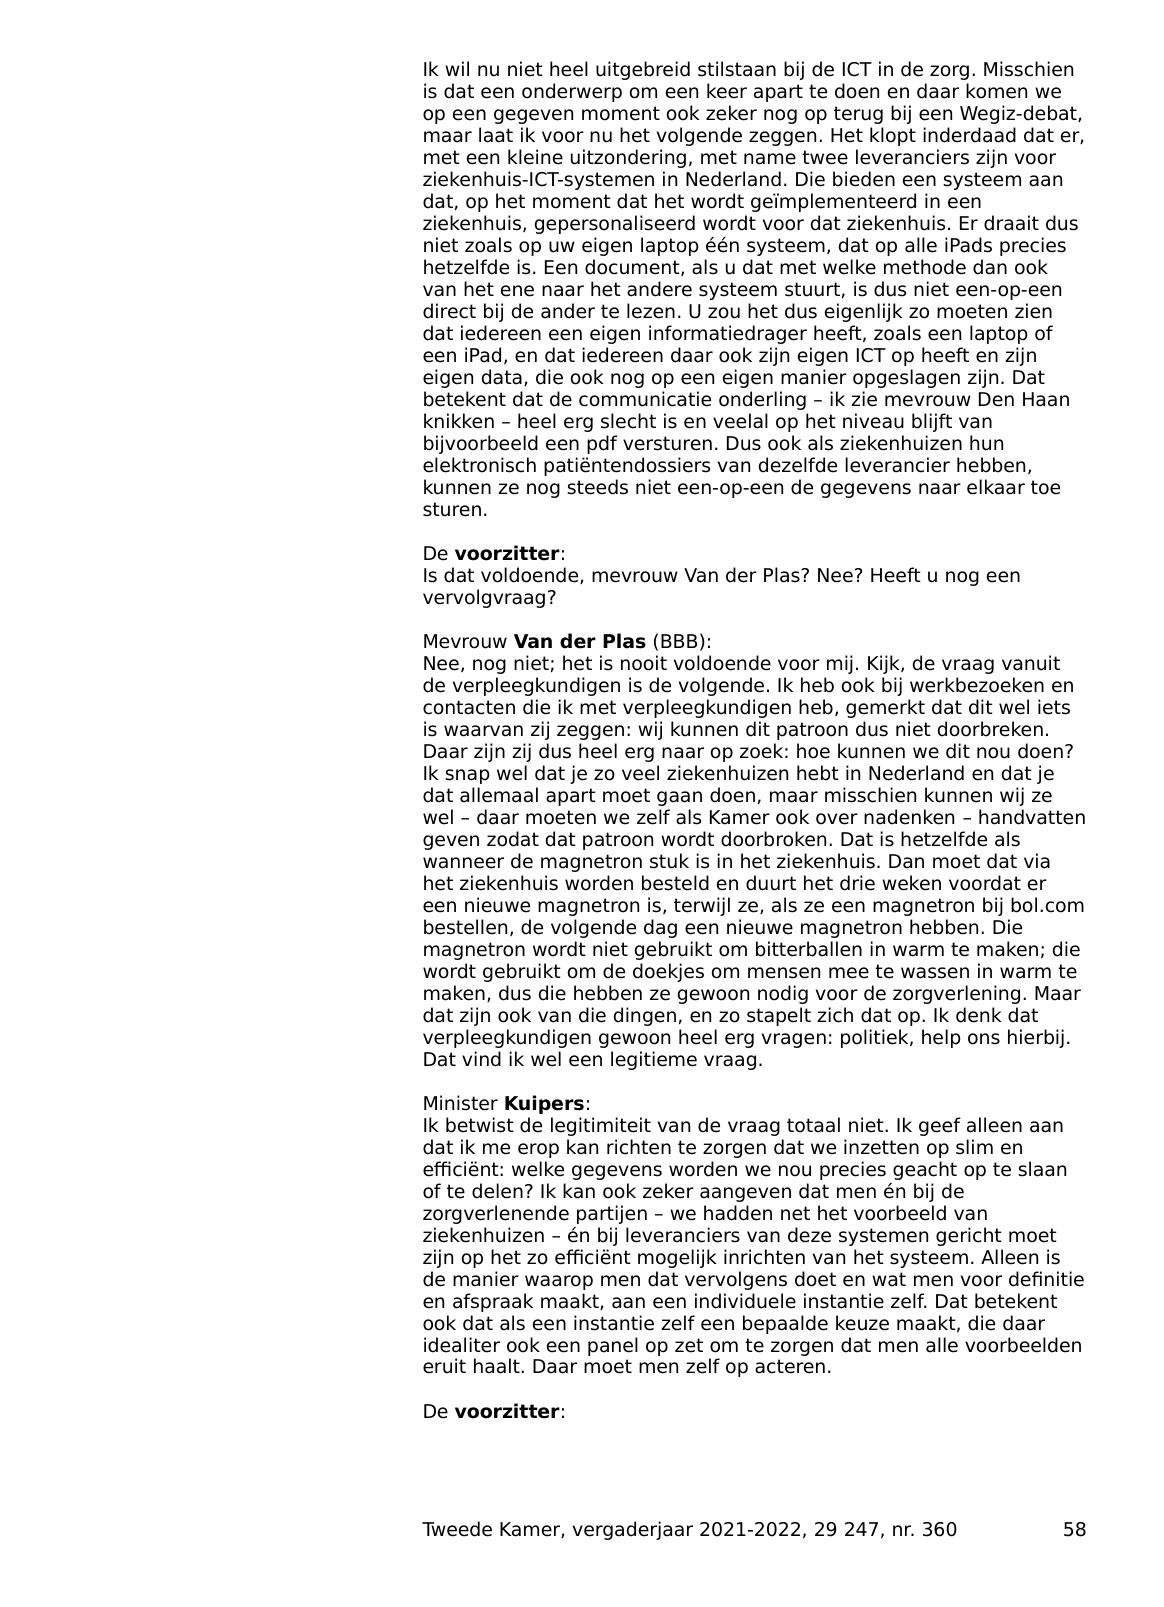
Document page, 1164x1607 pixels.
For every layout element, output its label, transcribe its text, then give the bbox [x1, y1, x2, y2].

text Nee, nog niet; het is nooit voldoende voor mij. Kijk, de vraag vanuit de verpleegkundigen is de volgende. Ik heb ook bij werkbezoeken en contacten die ik met verpleegkundigen heb, gemerkt dat dit wel iets is waarvan zij zeggen: wij kunnen dit patroon dus niet doorbreken. Daar zijn zij dus heel erg naar op zoek: hoe kunnen we dit nou doen? Ik snap wel dat je zo veel ziekenhuizen hebt in Nederland en dat je dat allemaal apart moet gaan doen, maar misschien kunnen wij ze wel – daar moeten we zelf als Kamer ook over nadenken – handvatten geven zodat dat patroon wordt doorbroken. Dat is hetzelfde als wanneer de magnetron stuk is in het ziekenhuis. Dan moet dat via het ziekenhuis worden besteld en duurt het drie weken voordat er een nieuwe magnetron is, terwijl ze, als ze een magnetron bij bol.com bestellen, de volgende dag een nieuwe magnetron hebben. Die magnetron wordt niet gebruikt om bitterballen in warm te maken; die wordt gebruikt om de doekjes om mensen mee te wassen in warm te maken, dus die hebben ze gewoon nodig voor de zorgverlening. Maar dat zijn ook van die dingen, en zo stapelt zich dat op. Ik denk dat verpleegkundigen gewoon heel erg vragen: politiek, help ons hierbij. Dat vind ik wel een legitieme vraag. [422, 653, 1087, 1071]
text Ik wil nu niet heel uitgebreid stilstaan bij de ICT in de zorg. Misschien is dat een onderwerp om een keer apart te doen en daar komen we op een gegeven moment ook zeker nog op terug bij een Wegiz-debat, maar laat ik voor nu het volgende zeggen. Het klopt inderdaad dat er, met een kleine uitzondering, met name twee leveranciers zijn voor ziekenhuis-ICT-systemen in Nederland. Die bieden een systeem aan dat, op het moment dat het wordt geïmplementeerd in een ziekenhuis, gepersonaliseerd wordt voor dat ziekenhuis. Er draait dus niet zoals op uw eigen laptop één systeem, dat op alle iPads precies hetzelfde is. Een document, als u dat met welke methode dan ook van het ene naar het andere systeem stuurt, is dus niet een-op-een direct bij de ander te lezen. U zou het dus eigenlijk zo moeten zien dat iedereen een eigen informatiedrager heeft, zoals een laptop of een iPad, en dat iedereen daar ook zijn eigen ICT op heeft en zijn eigen data, die ook nog op een eigen manier opgeslagen zijn. Dat betekent dat de communicatie onderling – ik zie mevrouw Den Haan knikken – heel erg slecht is en veelal op het niveau blijft van bijvoorbeeld een pdf versturen. Dus ook als ziekenhuizen hun elektronisch patiëntendossiers van dezelfde leverancier hebben, kunnen ze nog steeds niet een-op-een de gegevens naar elkaar toe sturen. [422, 59, 1087, 521]
text Is dat voldoende, mevrouw Van der Plas? Nee? Heeft u nog een vervolgvraag? [422, 565, 1087, 609]
text Mevrouw Van der Plas (BBB): [422, 631, 1087, 653]
text Minister Kuipers: [422, 1093, 1087, 1115]
text De voorzitter: [422, 543, 1087, 565]
text Ik betwist de legitimiteit van de vraag totaal niet. Ik geef alleen aan dat ik me erop kan richten te zorgen dat we inzetten op slim en efficiënt: welke gegevens worden we nou precies geacht op te slaan of te delen? Ik kan ook zeker aangeven dat men én bij de zorgverlenende partijen – we hadden net het voorbeeld van ziekenhuizen – én bij leveranciers van deze systemen gericht moet zijn op het zo efficiënt mogelijk inrichten van het systeem. Alleen is de manier waarop men dat vervolgens doet en wat men voor definitie en afspraak maakt, aan een individuele instantie zelf. Dat betekent ook dat als een instantie zelf een bepaalde keuze maakt, die daar idealiter ook een panel op zet om te zorgen dat men alle voorbeelden eruit haalt. Daar moet men zelf op acteren. [422, 1115, 1087, 1378]
text De voorzitter: [422, 1401, 1087, 1423]
